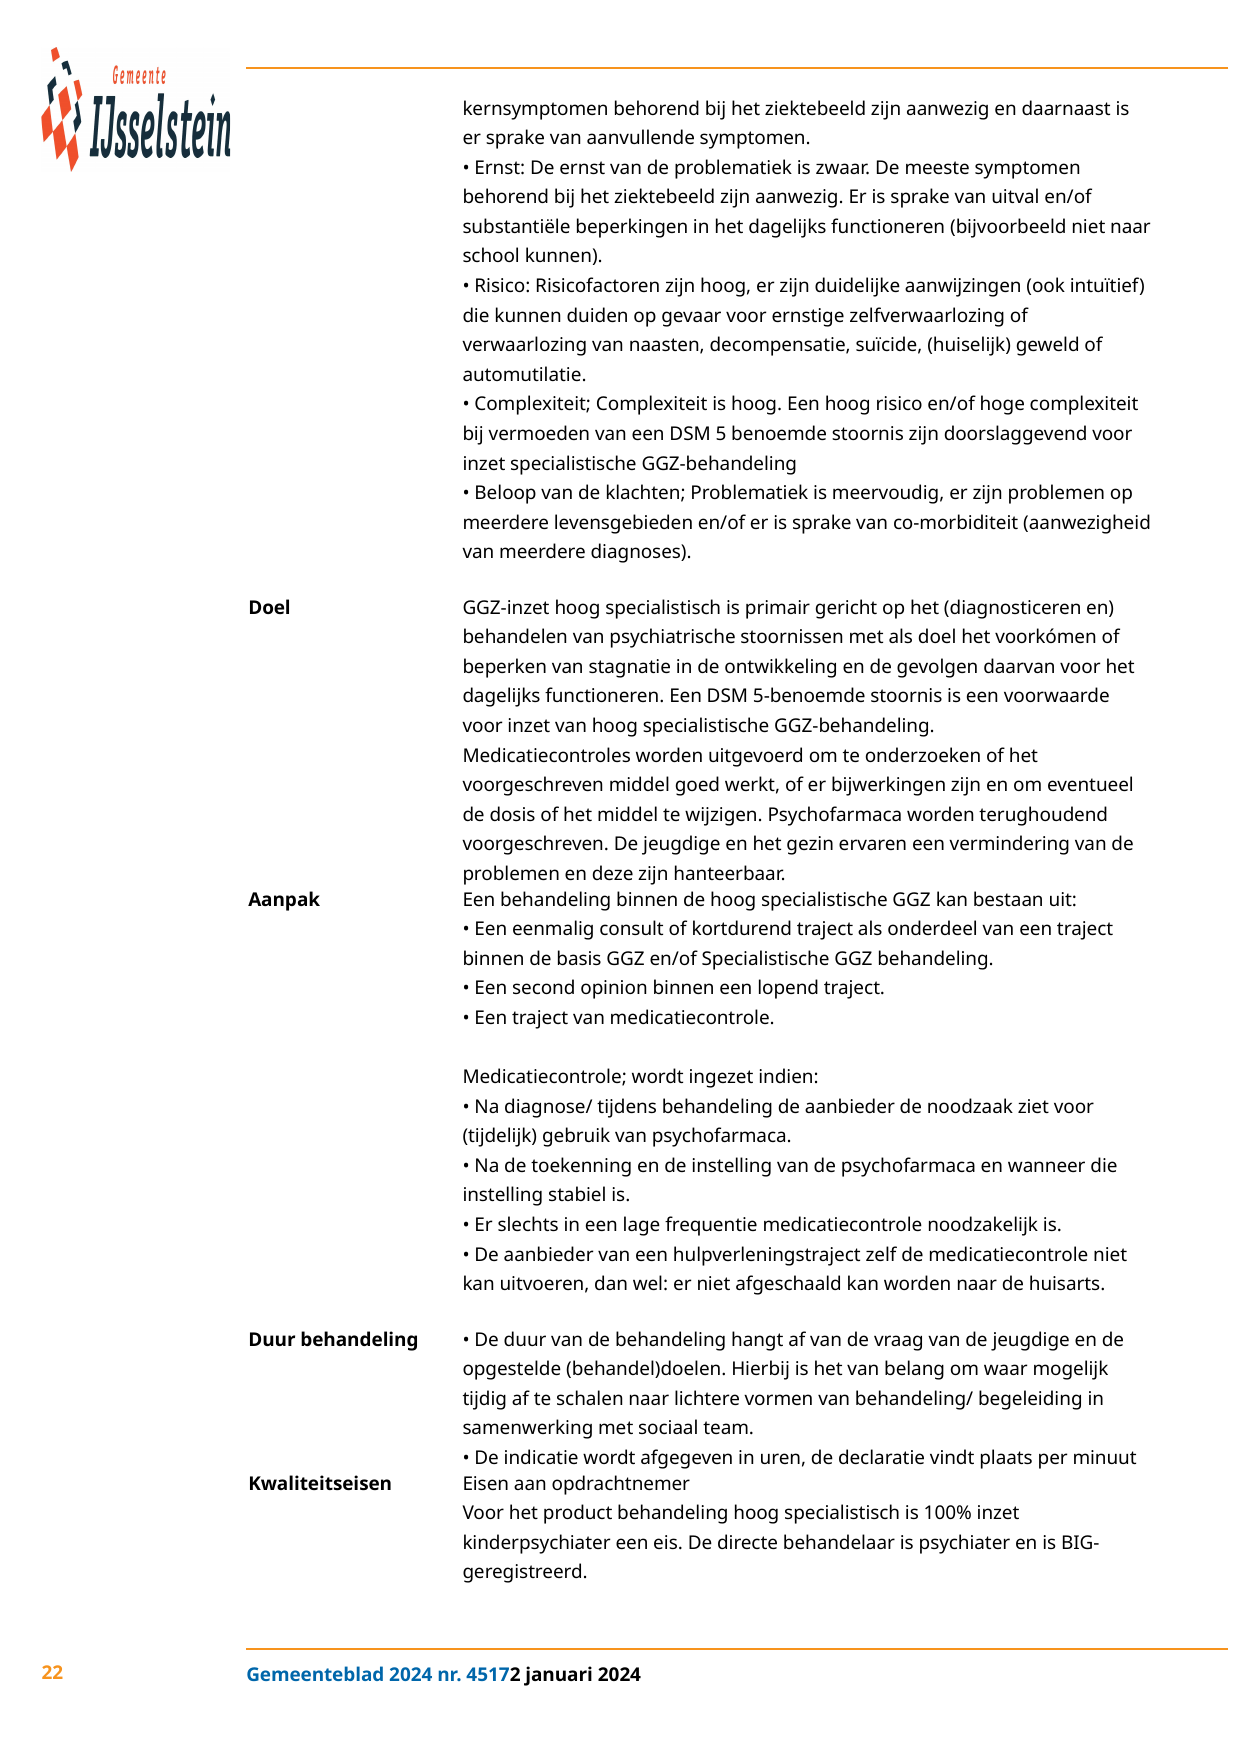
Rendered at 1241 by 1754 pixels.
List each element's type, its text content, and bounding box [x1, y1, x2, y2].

table_cell GGZ-inzet hoog specialistisch is primair gericht op het (diagnosticeren en) behandelen van psychiatrische stoornissen met als doel het voorkómen of beperken van stagnatie in de ontwikkeling en de gevolgen daarvan voor het dagelijks functioneren. Een DSM 5-benoemde stoornis is een voorwaarde voor inzet van hoog specialistische GGZ-behandeling. Medicatiecontroles worden uitgevoerd om te onderzoeken of het voorgeschreven middel goed werkt, of er bijwerkingen zijn en om eventueel de dosis of het middel te wijzigen. Psychofarmaca worden terughoudend voorgeschreven. De jeugdige en het gezin ervaren een vermindering van de problemen en deze zijn hanteerbaar. [462, 594, 1152, 886]
table_cell Kwaliteitseisen [248, 1470, 462, 1584]
picture [41, 47, 231, 172]
table_cell [248, 95, 462, 594]
table_cell Duur behandeling [248, 1326, 462, 1470]
table_cell Eisen aan opdrachtnemer Voor het product behandeling hoog specialistisch is 100% inzet kinderpsychiater een eis. De directe behandelaar is psychiater en is BIG-geregistreerd. [462, 1470, 1152, 1584]
table_cell kernsymptomen behorend bij het ziektebeeld zijn aanwezig en daarnaast is er sprake van aanvullende symptomen. • Ernst: De ernst van de problematiek is zwaar. De meeste symptomen behorend bij het ziektebeeld zijn aanwezig. Er is sprake van uitval en/of substantiële beperkingen in het dagelijks functioneren (bijvoorbeeld niet naar school kunnen). • Risico: Risicofactoren zijn hoog, er zijn duidelijke aanwijzingen (ook intuïtief) die kunnen duiden op gevaar voor ernstige zelfverwaarlozing of verwaarlozing van naasten, decompensatie, suïcide, (huiselijk) geweld of automutilatie. • Complexiteit; Complexiteit is hoog. Een hoog risico en/of hoge complexiteit bij vermoeden van een DSM 5 benoemde stoornis zijn doorslaggevend voor inzet specialistische GGZ-behandeling • Beloop van de klachten; Problematiek is meervoudig, er zijn problemen op meerdere levensgebieden en/of er is sprake van co-morbiditeit (aanwezigheid van meerdere diagnoses). [462, 95, 1152, 594]
table_cell • De duur van de behandeling hangt af van de vraag van de jeugdige en de opgestelde (behandel)doelen. Hierbij is het van belang om waar mogelijk tijdig af te schalen naar lichtere vormen van behandeling/ begeleiding in samenwerking met sociaal team. • De indicatie wordt afgegeven in uren, de declaratie vindt plaats per minuut [462, 1326, 1152, 1470]
table_cell Aanpak [248, 886, 462, 1326]
table_cell Een behandeling binnen de hoog specialistische GGZ kan bestaan uit: • Een eenmalig consult of kortdurend traject als onderdeel van een traject binnen de basis GGZ en/of Specialistische GGZ behandeling. • Een second opinion binnen een lopend traject. • Een traject van medicatiecontrole. Medicatiecontrole; wordt ingezet indien: • Na diagnose/ tijdens behandeling de aanbieder de noodzaak ziet voor (tijdelijk) gebruik van psychofarmaca. • Na de toekenning en de instelling van de psychofarmaca en wanneer die instelling stabiel is. • Er slechts in een lage frequentie medicatiecontrole noodzakelijk is. • De aanbieder van een hulpverleningstraject zelf de medicatiecontrole niet kan uitvoeren, dan wel: er niet afgeschaald kan worden naar de huisarts. [462, 886, 1152, 1326]
table_cell Doel [248, 594, 462, 886]
